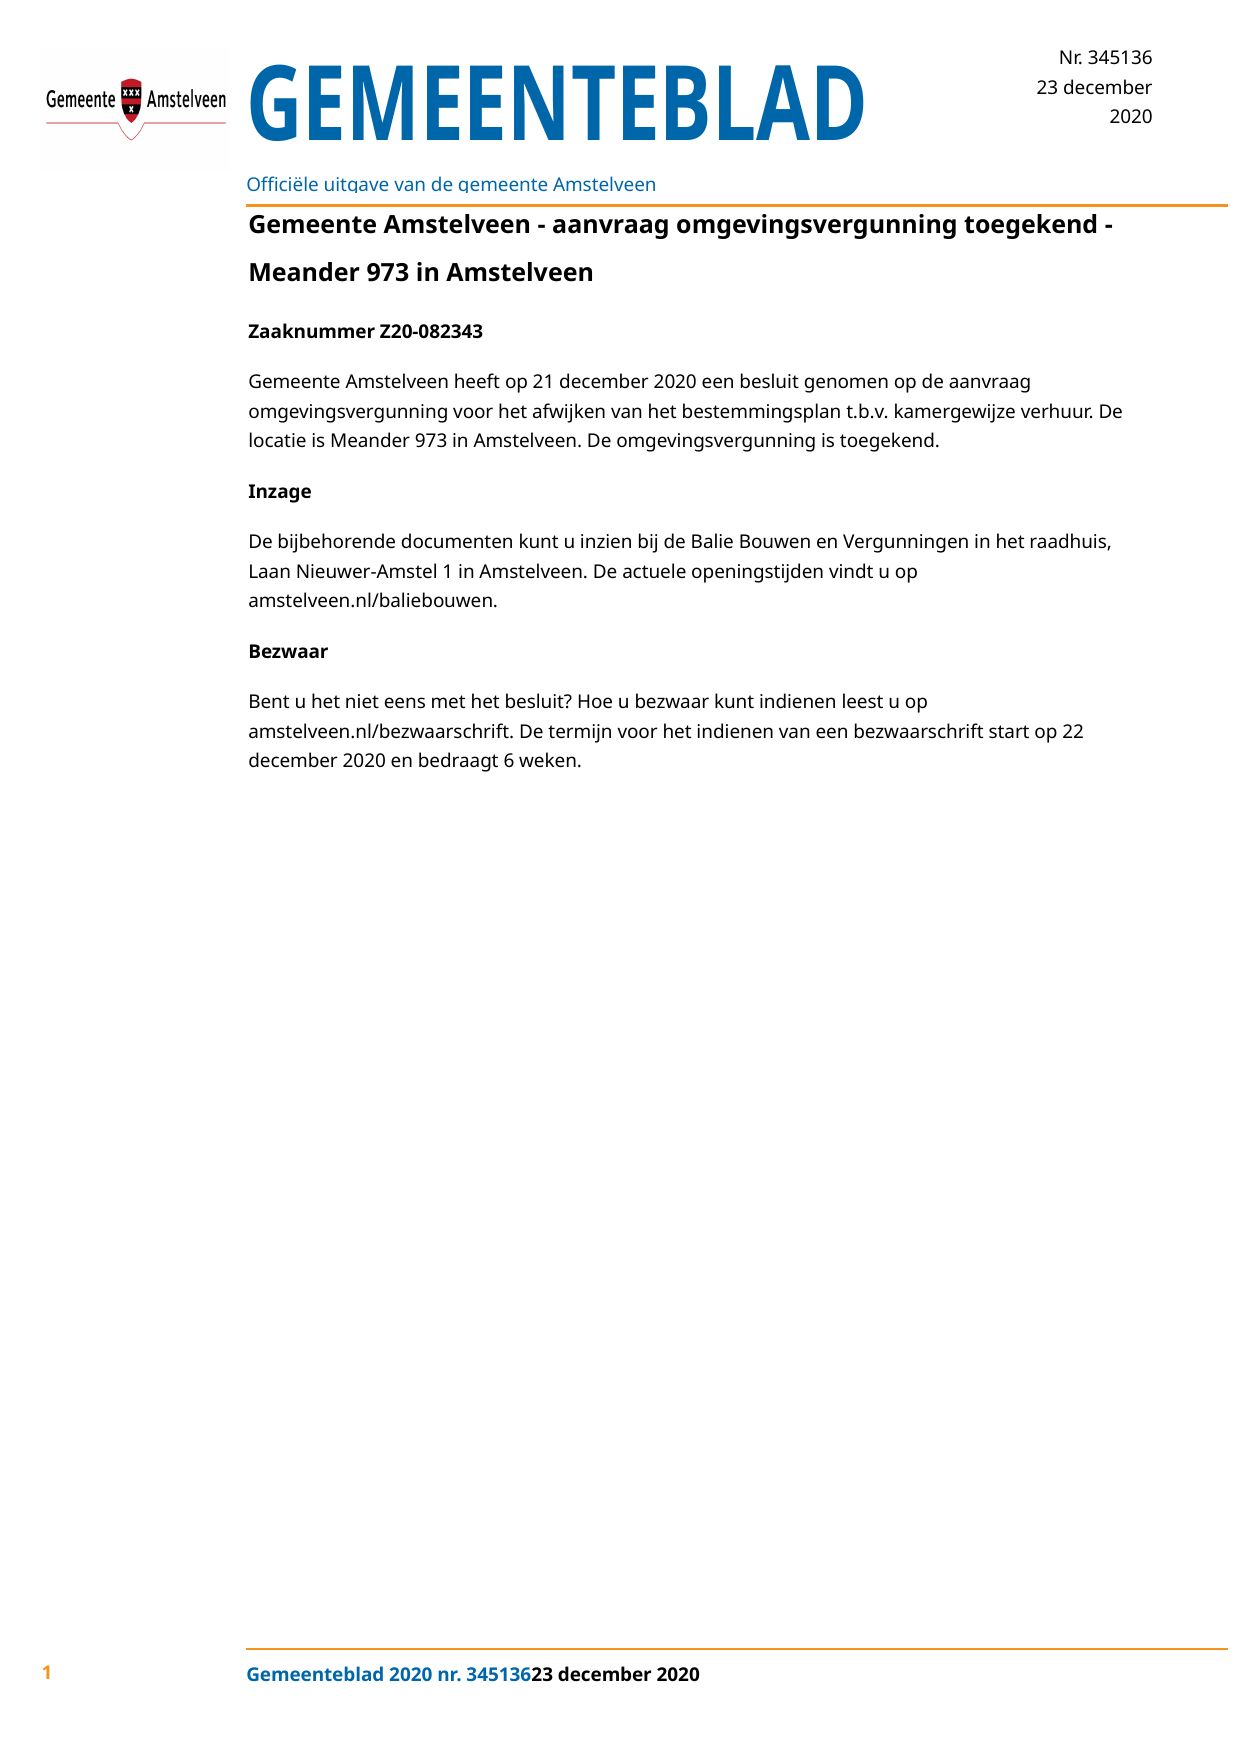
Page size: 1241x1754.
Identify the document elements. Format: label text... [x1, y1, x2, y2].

text Gemeente Amstelveen heeft op 21 december 2020 een besluit genomen op de aanvraag omgevingsvergunning voor het afwijken van het bestemmingsplan t.b.v. kamergewijze verhuur. De locatie is Meander 973 in Amstelveen. De omgevingsvergunning is toegekend. [248, 368, 1152, 453]
text De bijbehorende documenten kunt u inzien bij de Balie Bouwen en Vergunningen in het raadhuis, Laan Nieuwer-Amstel 1 in Amstelveen. De actuele openingstijden vindt u op amstelveen.nl/baliebouwen. [248, 528, 1152, 613]
text Bent u het niet eens met het besluit? Hoe u bezwaar kunt indienen leest u op amstelveen.nl/bezwaarschrift. De termijn voor het indienen van een bezwaarschrift start op 22 december 2020 en bedraagt 6 weken. [248, 688, 1152, 773]
picture [41, 47, 231, 172]
text Zaaknummer Z20-082343 [248, 318, 1152, 344]
text Bezwaar [248, 638, 1152, 664]
text Inzage [248, 478, 1152, 504]
text Gemeente Amstelveen - aanvraag omgevingsvergunning toegekend - Meander 973 in Amstelveen [248, 207, 1152, 288]
